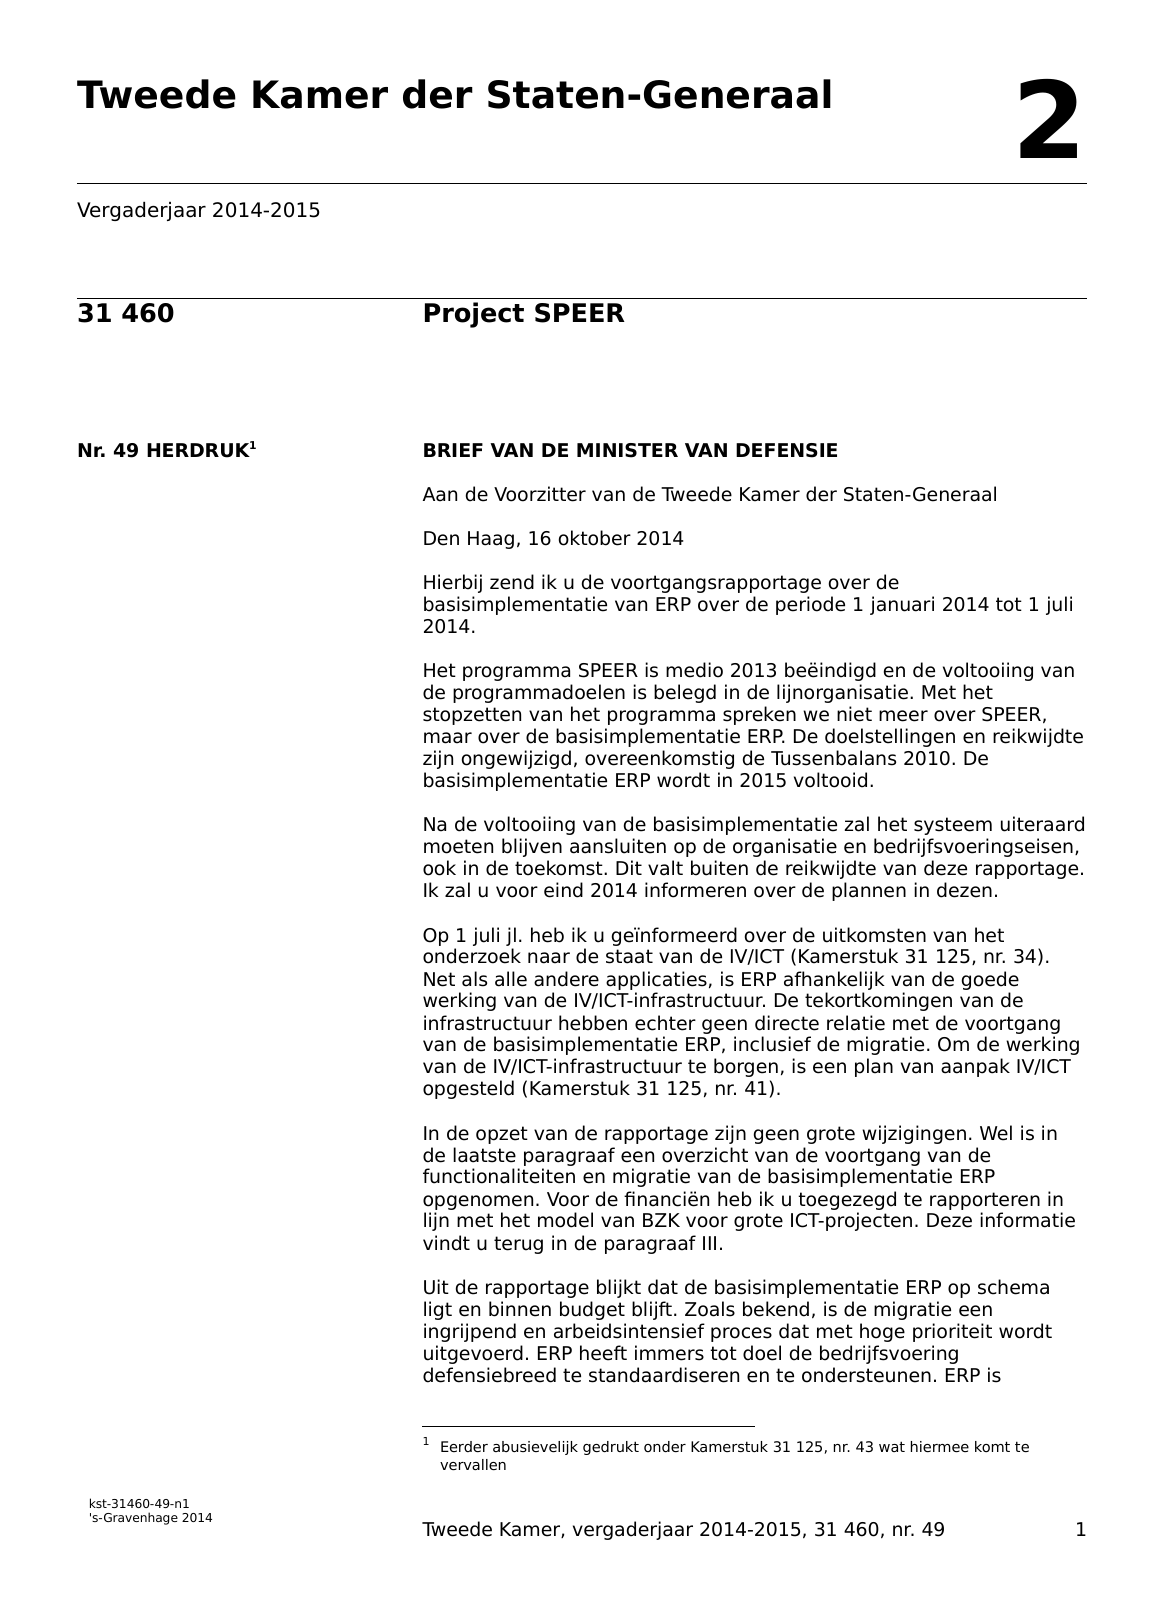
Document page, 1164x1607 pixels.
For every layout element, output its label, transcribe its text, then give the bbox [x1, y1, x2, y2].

text kst-31460-49-n1 [88, 1497, 323, 1511]
text Uit de rapportage blijkt dat de basisimplementatie ERP op schema ligt en binnen budget blijft. Zoals bekend, is de migratie een ingrijpend en arbeidsintensief proces dat met hoge prioriteit wordt uitgevoerd. ERP heeft immers tot doel de bedrijfsvoering defensiebreed te standaardiseren en te ondersteunen. ERP is [422, 1277, 1087, 1386]
subtitle 31 460 Project SPEER [77, 299, 1087, 329]
table_header 2 [886, 59, 1087, 183]
text Hierbij zend ik u de voortgangsrapportage over de basisimplementatie van ERP over de periode 1 januari 2014 tot 1 juli 2014. [422, 572, 1087, 638]
text 's-Gravenhage 2014 [88, 1511, 323, 1525]
text Op 1 juli jl. heb ik u geïnformeerd over de uitkomsten van het onderzoek naar de staat van de IV/ICT (Kamerstuk 31 125, nr. 34). Net als alle andere applicaties, is ERP afhankelijk van de goede werking van de IV/ICT-infrastructuur. De tekortkomingen van de infrastructuur hebben echter geen directe relatie met de voortgang van de basisimplementatie ERP, inclusief de migratie. Om de werking van de IV/ICT-infrastructuur te borgen, is een plan van aanpak IV/ICT opgesteld (Kamerstuk 31 125, nr. 41). [422, 924, 1087, 1100]
subtitle Nr. 49 HERDRUK BRIEF VAN DE MINISTER VAN DEFENSIE [77, 440, 1087, 462]
text In de opzet van de rapportage zijn geen grote wijzigingen. Wel is in de laatste paragraaf een overzicht van de voortgang van de functionaliteiten en migratie van de basisimplementatie ERP opgenomen. Voor de financiën heb ik u toegezegd te rapporteren in lijn met het model van BZK voor grote ICT-projecten. Deze informatie vindt u terug in de paragraaf III. [422, 1122, 1087, 1254]
text Het programma SPEER is medio 2013 beëindigd en de voltooiing van de programmadoelen is belegd in de lijnorganisatie. Met het stopzetten van het programma spreken we niet meer over SPEER, maar over de basisimplementatie ERP. De doelstellingen en reikwijdte zijn ongewijzigd, overeenkomstig de Tussenbalans 2010. De basisimplementatie ERP wordt in 2015 voltooid. [422, 660, 1087, 792]
text Aan de Voorzitter van de Tweede Kamer der Staten-Generaal [422, 484, 1087, 506]
table_cell Vergaderjaar 2014-2015 [77, 184, 1087, 298]
table_header Tweede Kamer der Staten-Generaal [77, 59, 886, 183]
text Eerder abusievelijk gedrukt onder Kamerstuk 31 125, nr. 43 wat hiermee komt te vervallen [422, 1435, 1087, 1474]
text Na de voltooiing van de basisimplementatie zal het systeem uiteraard moeten blijven aansluiten op de organisatie en bedrijfsvoeringseisen, ook in de toekomst. Dit valt buiten de reikwijdte van deze rapportage. Ik zal u voor eind 2014 informeren over de plannen in dezen. [422, 814, 1087, 902]
text Den Haag, 16 oktober 2014 [422, 528, 1087, 550]
